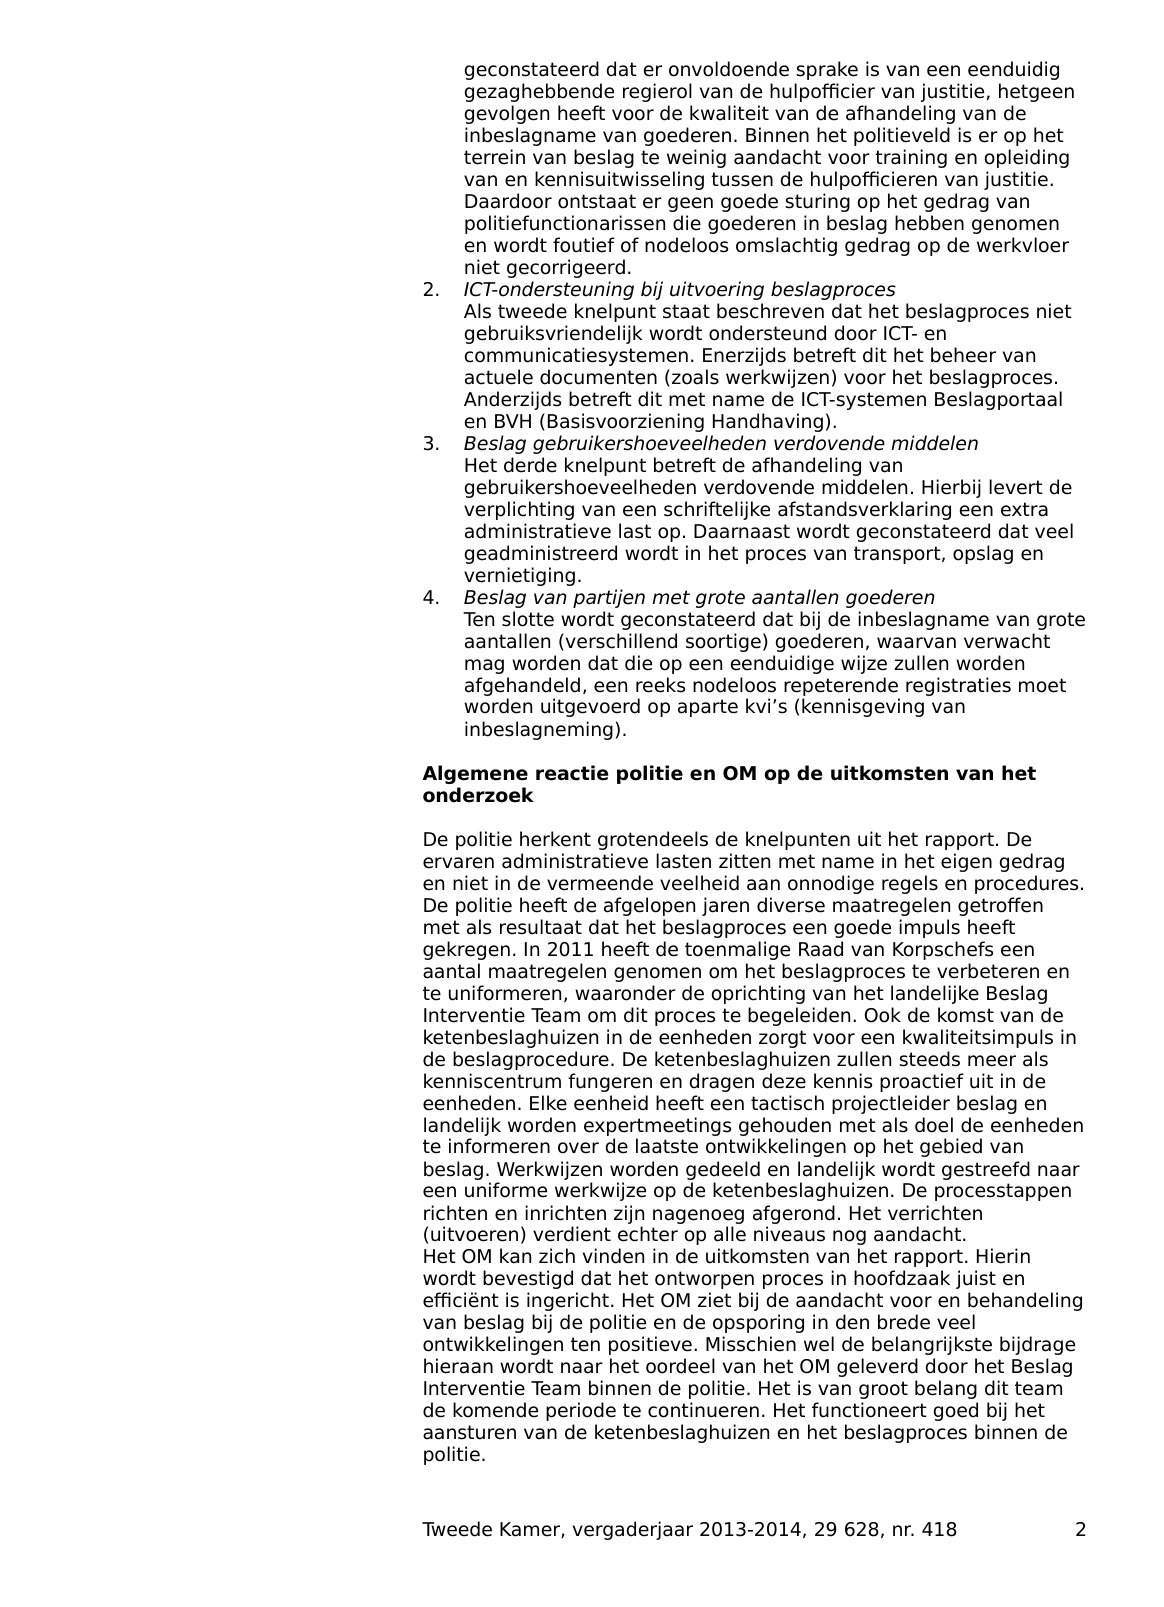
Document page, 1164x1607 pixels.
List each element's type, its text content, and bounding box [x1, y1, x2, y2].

text geconstateerd dat er onvoldoende sprake is van een eenduidig gezaghebbende regierol van de hulpofficier van justitie, hetgeen gevolgen heeft voor de kwaliteit van de afhandeling van de inbeslagname van goederen. Binnen het politieveld is er op het terrein van beslag te weinig aandacht voor training en opleiding van en kennisuitwisseling tussen de hulpofficieren van justitie. Daardoor ontstaat er geen goede sturing op het gedrag van politiefunctionarissen die goederen in beslag hebben genomen en wordt foutief of nodeloos omslachtig gedrag op de werkvloer niet gecorrigeerd. [464, 59, 1087, 279]
text Het derde knelpunt betreft de afhandeling van gebruikershoeveelheden verdovende middelen. Hierbij levert de verplichting van een schriftelijke afstandsverklaring een extra administratieve last op. Daarnaast wordt geconstateerd dat veel geadministreerd wordt in het proces van transport, opslag en vernietiging. [464, 455, 1087, 587]
text Het OM kan zich vinden in de uitkomsten van het rapport. Hierin wordt bevestigd dat het ontworpen proces in hoofdzaak juist en efficiënt is ingericht. Het OM ziet bij de aandacht voor en behandeling van beslag bij de politie en de opsporing in den brede veel ontwikkelingen ten positieve. Misschien wel de belangrijkste bijdrage hieraan wordt naar het oordeel van het OM geleverd door het Beslag Interventie Team binnen de politie. Het is van groot belang dit team de komende periode te continueren. Het functioneert goed bij het aansturen van de ketenbeslaghuizen en het beslagproces binnen de politie. [422, 1246, 1087, 1466]
subtitle Algemene reactie politie en OM op de uitkomsten van het onderzoek [422, 763, 1087, 807]
text Als tweede knelpunt staat beschreven dat het beslagproces niet gebruiksvriendelijk wordt ondersteund door ICT- en communicatiesystemen. Enerzijds betreft dit het beheer van actuele documenten (zoals werkwijzen) voor het beslagproces. Anderzijds betreft dit met name de ICT-systemen Beslagportaal en BVH (Basisvoorziening Handhaving). [464, 301, 1087, 433]
text Ten slotte wordt geconstateerd dat bij de inbeslagname van grote aantallen (verschillend soortige) goederen, waarvan verwacht mag worden dat die op een eenduidige wijze zullen worden afgehandeld, een reeks nodeloos repeterende registraties moet worden uitgevoerd op aparte kvi’s (kennisgeving van inbeslagneming). [464, 608, 1087, 740]
text 4. Beslag van partijen met grote aantallen goederen [422, 587, 1087, 608]
text 3. Beslag gebruikershoeveelheden verdovende middelen [422, 433, 1087, 455]
text 2. ICT-ondersteuning bij uitvoering beslagproces [422, 279, 1087, 301]
text De politie herkent grotendeels de knelpunten uit het rapport. De ervaren administratieve lasten zitten met name in het eigen gedrag en niet in de vermeende veelheid aan onnodige regels en procedures. De politie heeft de afgelopen jaren diverse maatregelen getroffen met als resultaat dat het beslagproces een goede impuls heeft gekregen. In 2011 heeft de toenmalige Raad van Korpschefs een aantal maatregelen genomen om het beslagproces te verbeteren en te uniformeren, waaronder de oprichting van het landelijke Beslag Interventie Team om dit proces te begeleiden. Ook de komst van de ketenbeslaghuizen in de eenheden zorgt voor een kwaliteitsimpuls in de beslagprocedure. De ketenbeslaghuizen zullen steeds meer als kenniscentrum fungeren en dragen deze kennis proactief uit in de eenheden. Elke eenheid heeft een tactisch projectleider beslag en landelijk worden expertmeetings gehouden met als doel de eenheden te informeren over de laatste ontwikkelingen op het gebied van beslag. Werkwijzen worden gedeeld en landelijk wordt gestreefd naar een uniforme werkwijze op de ketenbeslaghuizen. De processtappen richten en inrichten zijn nagenoeg afgerond. Het verrichten (uitvoeren) verdient echter op alle niveaus nog aandacht. [422, 829, 1087, 1246]
